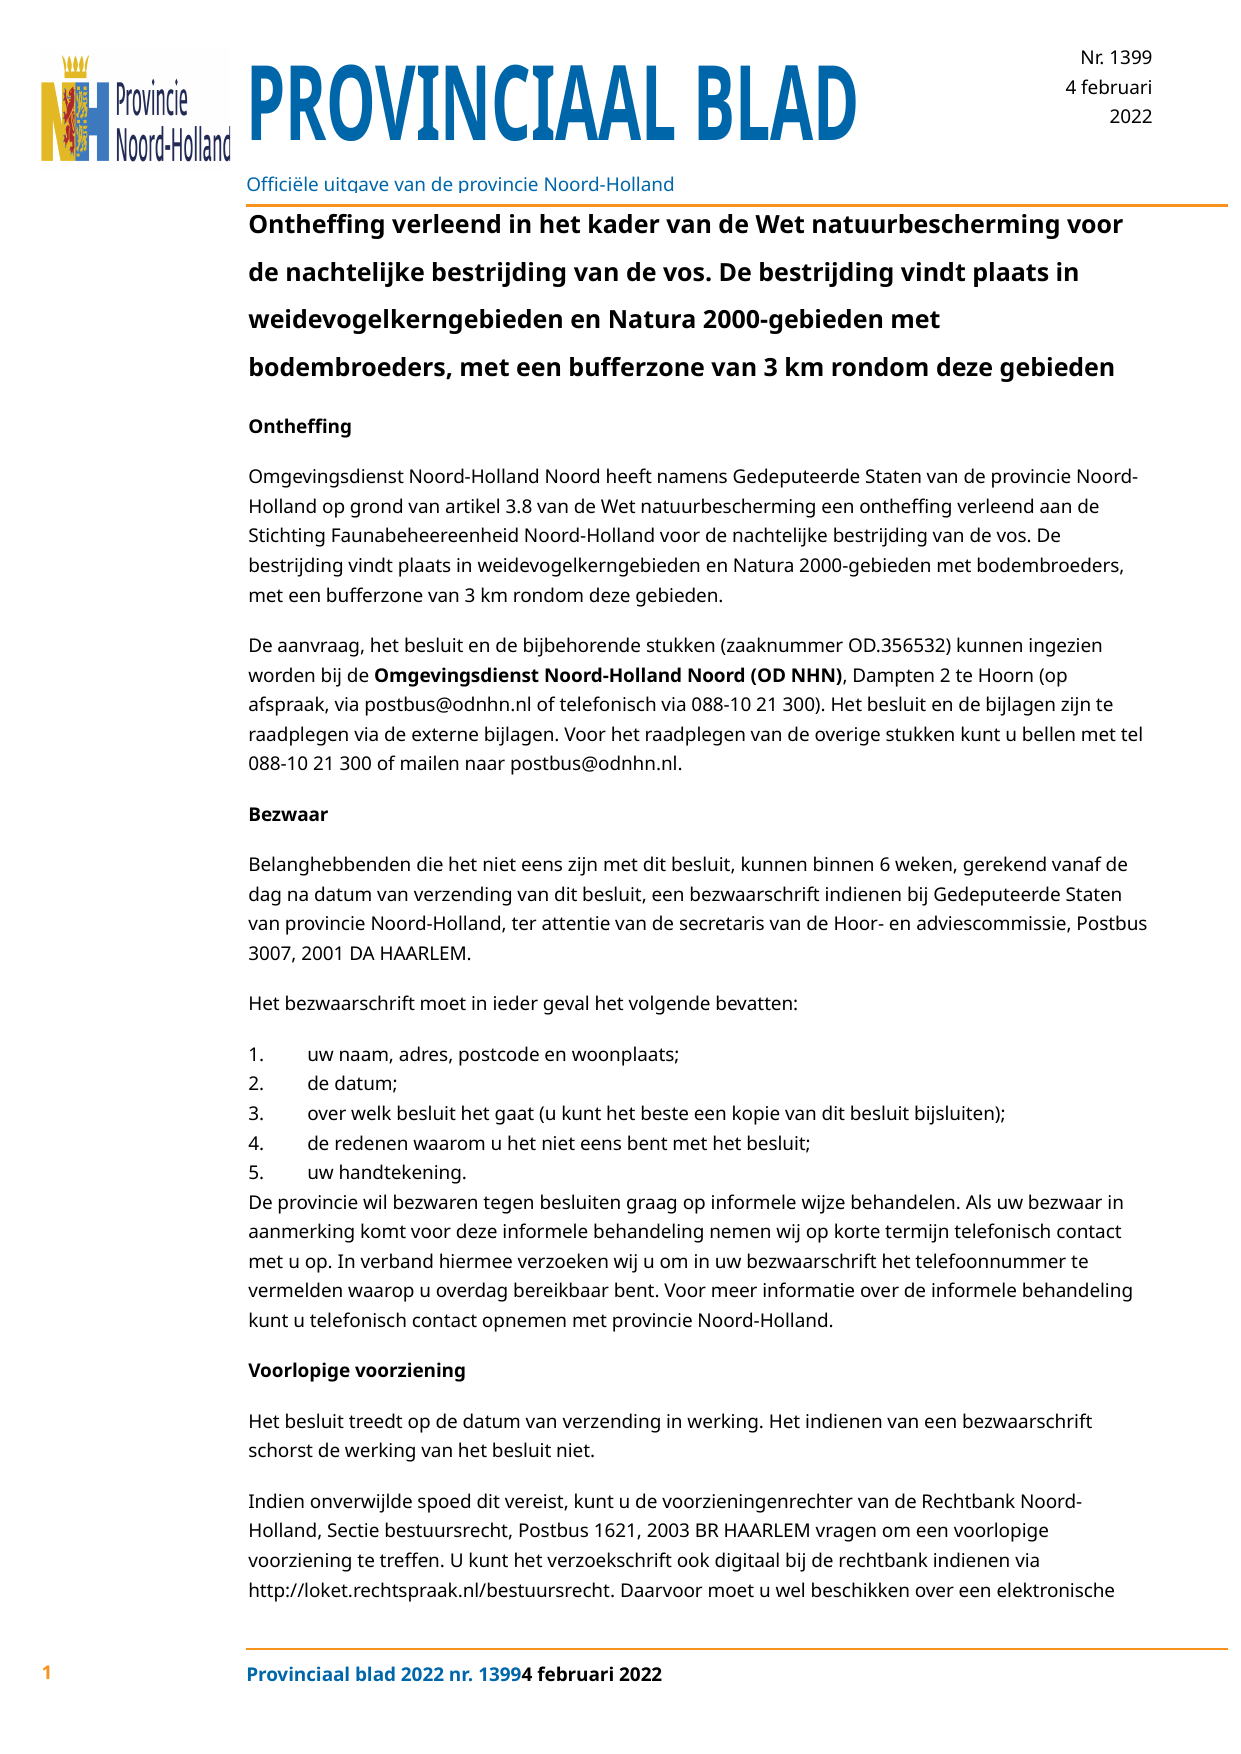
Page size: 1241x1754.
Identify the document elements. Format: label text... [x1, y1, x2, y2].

list uw handtekening. [248, 1159, 1152, 1185]
list over welk besluit het gaat (u kunt het beste een kopie van dit besluit bijsluiten); [248, 1100, 1152, 1126]
text De aanvraag, het besluit en de bijbehorende stukken (zaaknummer OD.356532) kunnen ingezien worden bij de Omgevingsdienst Noord-Holland Noord (OD NHN), Dampten 2 te Hoorn (op afspraak, via postbus@odnhn.nl of telefonisch via 088-10 21 300). Het besluit en de bijlagen zijn te raadplegen via de externe bijlagen. Voor het raadplegen van de overige stukken kunt u bellen met tel 088-10 21 300 of mailen naar postbus@odnhn.nl. [248, 632, 1152, 776]
text Omgevingsdienst Noord-Holland Noord heeft namens Gedeputeerde Staten van de provincie Noord-Holland op grond van artikel 3.8 van de Wet natuurbescherming een ontheffing verleend aan de Stichting Faunabeheereenheid Noord-Holland voor de nachtelijke bestrijding van de vos. De bestrijding vindt plaats in weidevogelkerngebieden en Natura 2000-gebieden met bodembroeders, met een bufferzone van 3 km rondom deze gebieden. [248, 463, 1152, 608]
text Het bezwaarschrift moet in ieder geval het volgende bevatten: [248, 991, 1152, 1016]
text Het besluit treedt op de datum van verzending in werking. Het indienen van een bezwaarschrift schorst de werking van het besluit niet. [248, 1408, 1152, 1463]
text De provincie wil bezwaren tegen besluiten graag op informele wijze behandelen. Als uw bezwaar in aanmerking komt voor deze informele behandeling nemen wij op korte termijn telefonisch contact met u op. In verband hiermee verzoeken wij u om in uw bezwaarschrift het telefoonnummer te vermelden waarop u overdag bereikbaar bent. Voor meer informatie over de informele behandeling kunt u telefonisch contact opnemen met provincie Noord-Holland. [248, 1189, 1152, 1333]
text Voorlopige voorziening [248, 1358, 1152, 1383]
text Bezwaar [248, 801, 1152, 827]
list uw naam, adres, postcode en woonplaats; [248, 1041, 1152, 1067]
list de datum; [248, 1071, 1152, 1096]
text Indien onverwijlde spoed dit vereist, kunt u de voorzieningenrechter van de Rechtbank Noord-Holland, Sectie bestuursrecht, Postbus 1621, 2003 BR HAARLEM vragen om een voorlopige voorziening te treffen. U kunt het verzoekschrift ook digitaal bij de rechtbank indienen via http://loket.rechtspraak.nl/bestuursrecht. Daarvoor moet u wel beschikken over een elektronische [248, 1488, 1152, 1603]
list de redenen waarom u het niet eens bent met het besluit; [248, 1130, 1152, 1156]
text Belanghebbenden die het niet eens zijn met dit besluit, kunnen binnen 6 weken, gerekend vanaf de dag na datum van verzending van dit besluit, een bezwaarschrift indienen bij Gedeputeerde Staten van provincie Noord-Holland, ter attentie van de secretaris van de Hoor- en adviescommissie, Postbus 3007, 2001 DA HAARLEM. [248, 851, 1152, 966]
text Ontheffing [248, 413, 1152, 439]
picture [41, 47, 231, 172]
text Ontheffing verleend in het kader van de Wet natuurbescherming voor de nachtelijke bestrijding van de vos. De bestrijding vindt plaats in weidevogelkerngebieden en Natura 2000-gebieden met bodembroeders, met een bufferzone van 3 km rondom deze gebieden [248, 207, 1152, 384]
